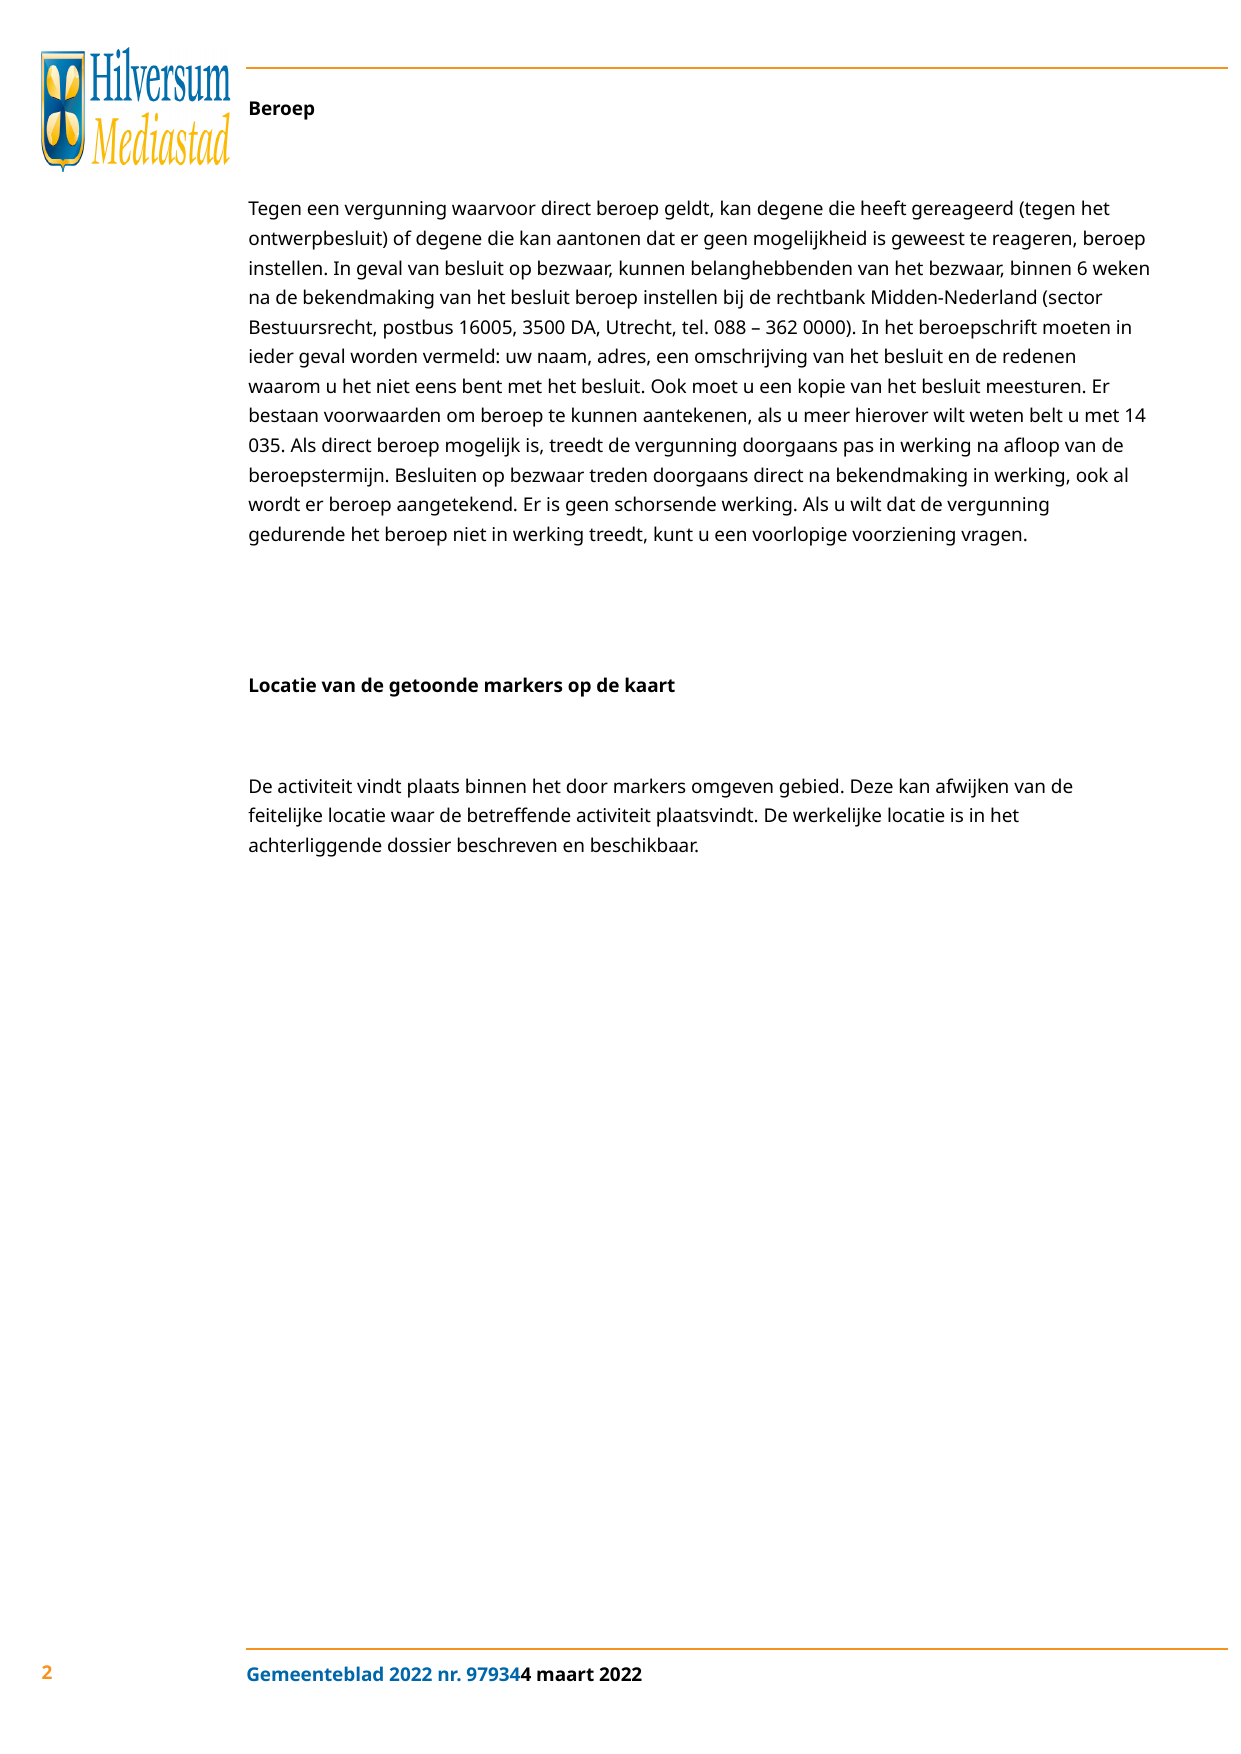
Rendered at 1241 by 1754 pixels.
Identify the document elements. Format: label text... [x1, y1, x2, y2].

text Beroep [248, 95, 1152, 121]
text De activiteit vindt plaats binnen het door markers omgeven gebied. Deze kan afwijken van de feitelijke locatie waar de betreffende activiteit plaatsvindt. De werkelijke locatie is in het achterliggende dossier beschreven en beschikbaar. [248, 773, 1152, 858]
text Locatie van de getoonde markers op de kaart [248, 672, 1152, 698]
text Tegen een vergunning waarvoor direct beroep geldt, kan degene die heeft gereageerd (tegen het ontwerpbesluit) of degene die kan aantonen dat er geen mogelijkheid is geweest te reageren, beroep instellen. In geval van besluit op bezwaar, kunnen belanghebbenden van het bezwaar, binnen 6 weken na de bekendmaking van het besluit beroep instellen bij de rechtbank Midden-Nederland (sector Bestuursrecht, postbus 16005, 3500 DA, Utrecht, tel. 088 – 362 0000). In het beroepschrift moeten in ieder geval worden vermeld: uw naam, adres, een omschrijving van het besluit en de redenen waarom u het niet eens bent met het besluit. Ook moet u een kopie van het besluit meesturen. Er bestaan voorwaarden om beroep te kunnen aantekenen, als u meer hierover wilt weten belt u met 14 035. Als direct beroep mogelijk is, treedt de vergunning doorgaans pas in werking na afloop van de beroepstermijn. Besluiten op bezwaar treden doorgaans direct na bekendmaking in werking, ook al wordt er beroep aangetekend. Er is geen schorsende werking. Als u wilt dat de vergunning gedurende het beroep niet in werking treedt, kunt u een voorlopige voorziening vragen. [248, 196, 1152, 547]
picture [41, 47, 231, 172]
